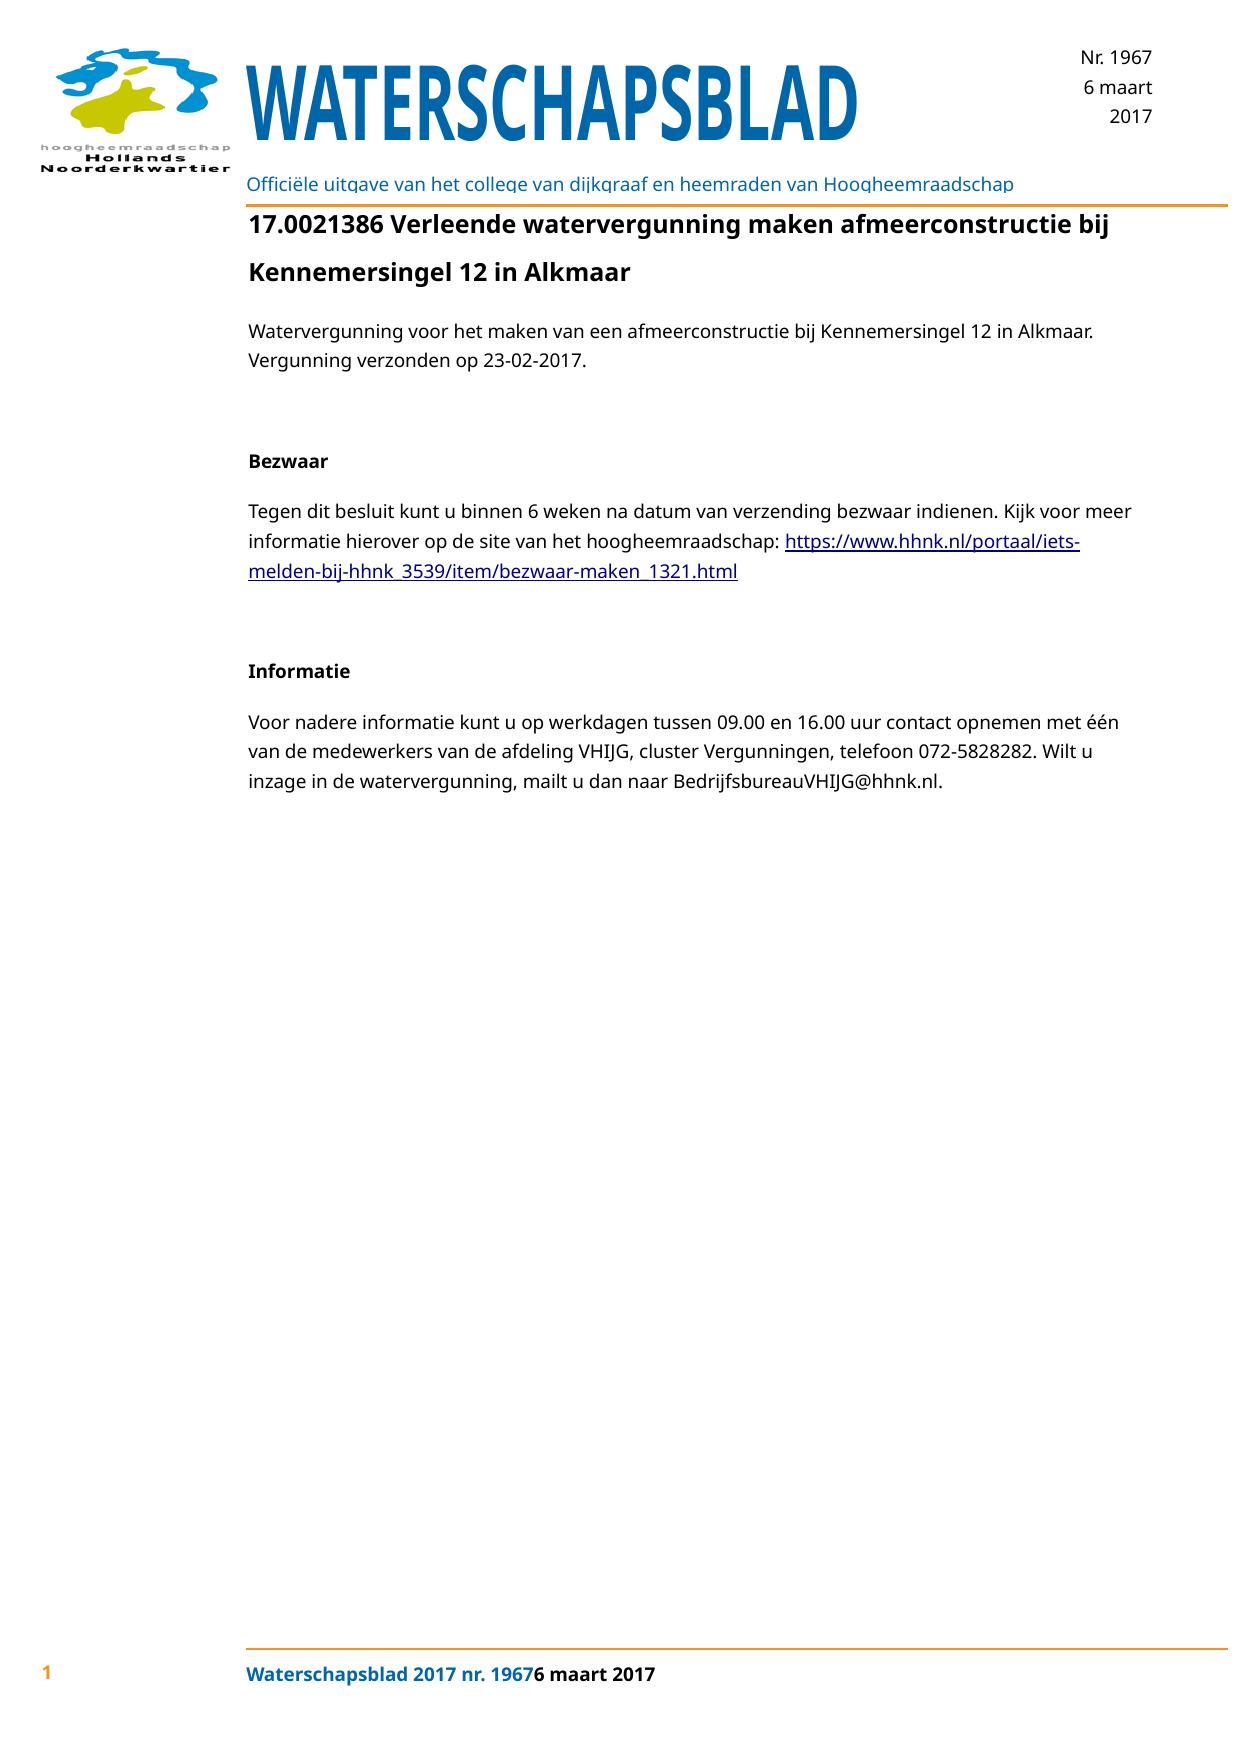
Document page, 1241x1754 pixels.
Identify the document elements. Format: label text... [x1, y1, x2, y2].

text 17.0021386 Verleende watervergunning maken afmeerconstructie bij Kennemersingel 12 in Alkmaar [248, 207, 1152, 288]
text Tegen dit besluit kunt u binnen 6 weken na datum van verzending bezwaar indienen. Kijk voor meer informatie hierover op de site van het hoogheemraadschap: https://www.hhnk.nl/portaal/iets-melden-bij-hhnk_3539/item/bezwaar-maken_1321.html [248, 499, 1152, 584]
text Watervergunning voor het maken van een afmeerconstructie bij Kennemersingel 12 in Alkmaar. Vergunning verzonden op 23-02-2017. [248, 318, 1152, 373]
text Informatie [248, 659, 1152, 684]
text Voor nadere informatie kunt u op werkdagen tussen 09.00 en 16.00 uur contact opnemen met één van de medewerkers van de afdeling VHIJG, cluster Vergunningen, telefoon 072-5828282. Wilt u inzage in de watervergunning, mailt u dan naar BedrijfsbureauVHIJG@hhnk.nl. [248, 709, 1152, 794]
picture [41, 47, 231, 172]
text Bezwaar [248, 448, 1152, 474]
